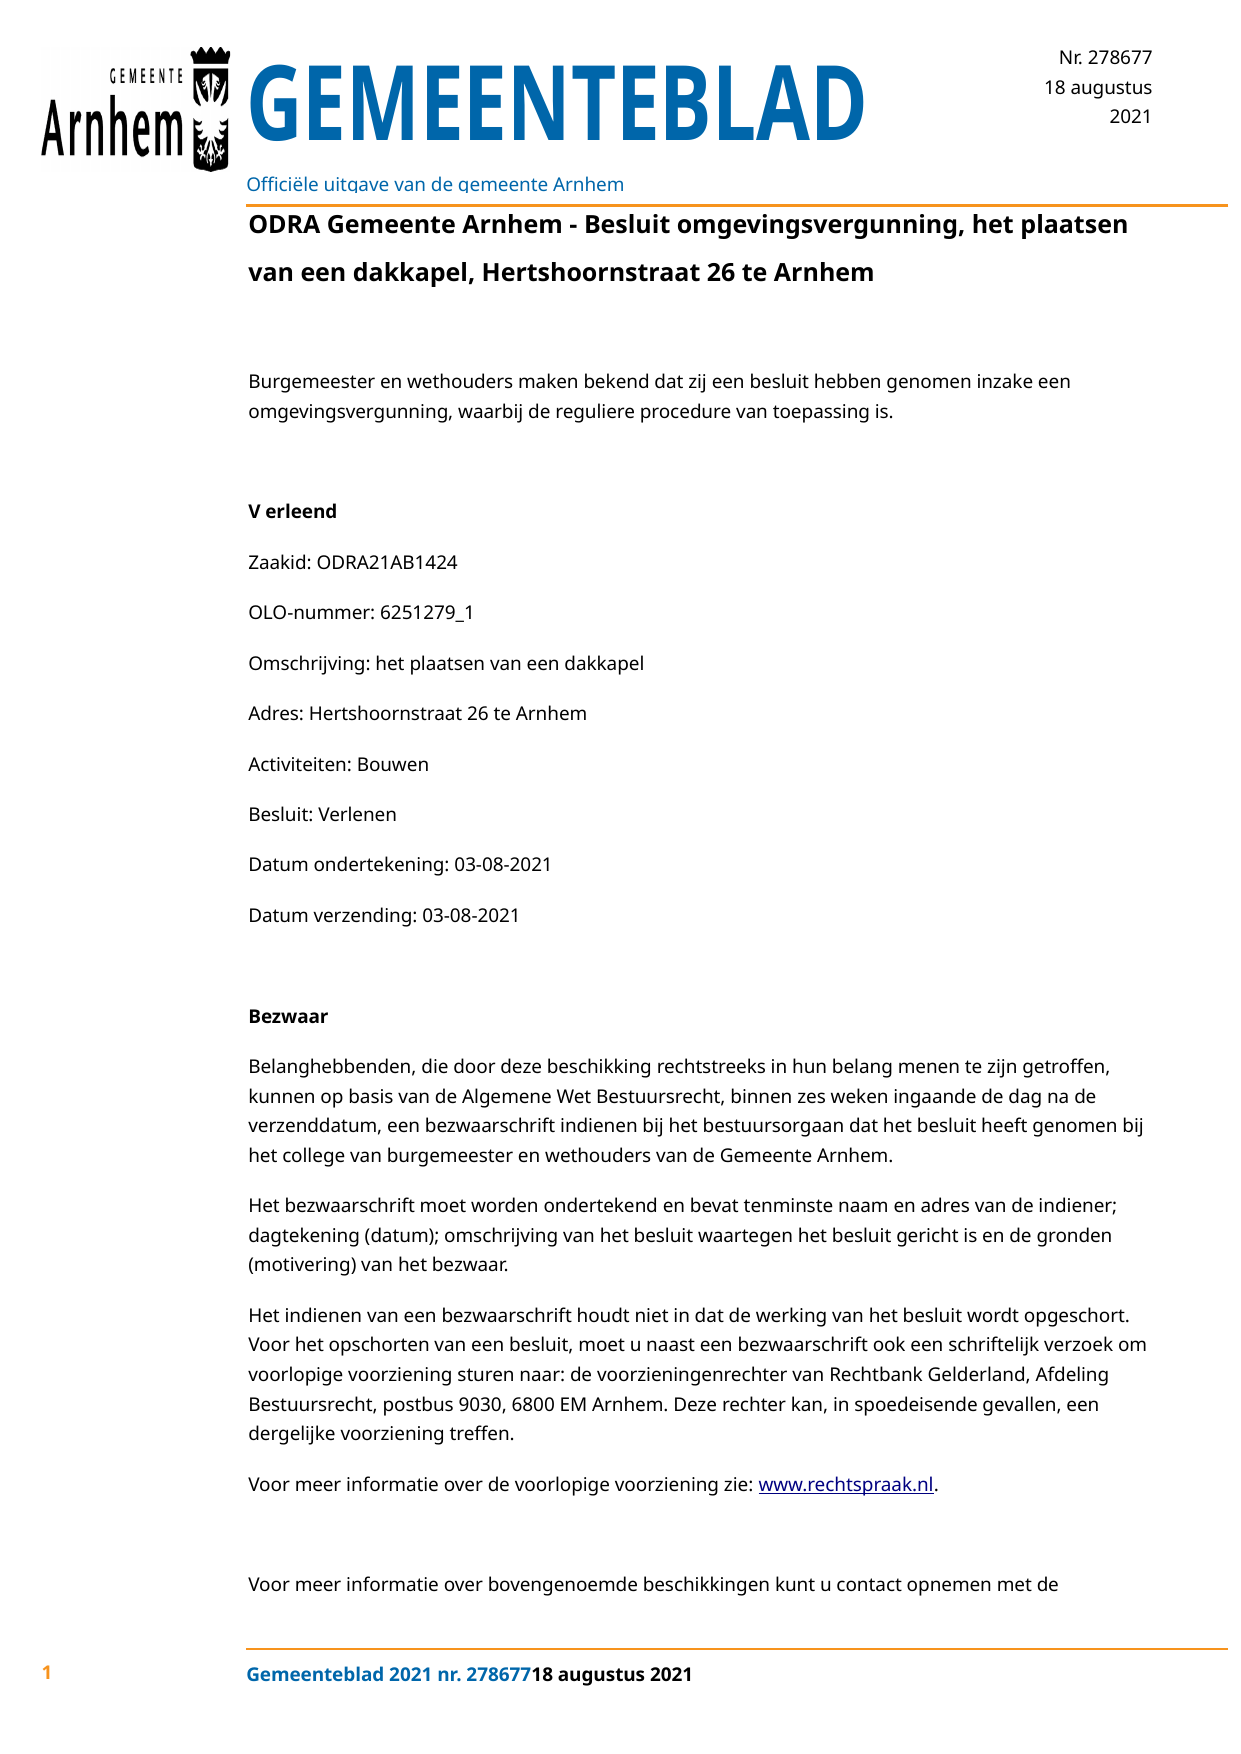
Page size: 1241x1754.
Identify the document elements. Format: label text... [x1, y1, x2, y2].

picture [41, 47, 231, 172]
text Datum ondertekening: 03-08-2021 [248, 852, 1152, 877]
text Burgemeester en wethouders maken bekend dat zij een besluit hebben genomen inzake een omgevingsvergunning, waarbij de reguliere procedure van toepassing is. [248, 368, 1152, 424]
text Activiteiten: Bouwen [248, 751, 1152, 777]
text Zaakid: ODRA21AB1424 [248, 549, 1152, 575]
text Voor meer informatie over de voorlopige voorziening zie: www.rechtspraak.nl. [248, 1471, 1152, 1497]
text OLO-nummer: 6251279_1 [248, 599, 1152, 625]
text Belanghebbenden, die door deze beschikking rechtstreeks in hun belang menen te zijn getroffen, kunnen op basis van de Algemene Wet Bestuursrecht, binnen zes weken ingaande de dag na de verzenddatum, een bezwaarschrift indienen bij het bestuursorgaan dat het besluit heeft genomen bij het college van burgemeester en wethouders van de Gemeente Arnhem. [248, 1053, 1152, 1168]
text ODRA Gemeente Arnhem - Besluit omgevingsvergunning, het plaatsen van een dakkapel, Hertshoornstraat 26 te Arnhem [248, 207, 1152, 288]
text Omschrijving: het plaatsen van een dakkapel [248, 650, 1152, 676]
text Het bezwaarschrift moet worden ondertekend en bevat tenminste naam en adres van de indiener; dagtekening (datum); omschrijving van het besluit waartegen het besluit gericht is en de gronden (motivering) van het bezwaar. [248, 1192, 1152, 1277]
text Datum verzending: 03-08-2021 [248, 902, 1152, 928]
text V erleend [248, 499, 1152, 524]
text Bezwaar [248, 1003, 1152, 1029]
text Adres: Hertshoornstraat 26 te Arnhem [248, 700, 1152, 726]
text Voor meer informatie over bovengenoemde beschikkingen kunt u contact opnemen met de [248, 1572, 1152, 1597]
text Besluit: Verlenen [248, 801, 1152, 827]
text Het indienen van een bezwaarschrift houdt niet in dat de werking van het besluit wordt opgeschort. Voor het opschorten van een besluit, moet u naast een bezwaarschrift ook een schriftelijk verzoek om voorlopige voorziening sturen naar: de voorzieningenrechter van Rechtbank Gelderland, Afdeling Bestuursrecht, postbus 9030, 6800 EM Arnhem. Deze rechter kan, in spoedeisende gevallen, een dergelijke voorziening treffen. [248, 1302, 1152, 1446]
